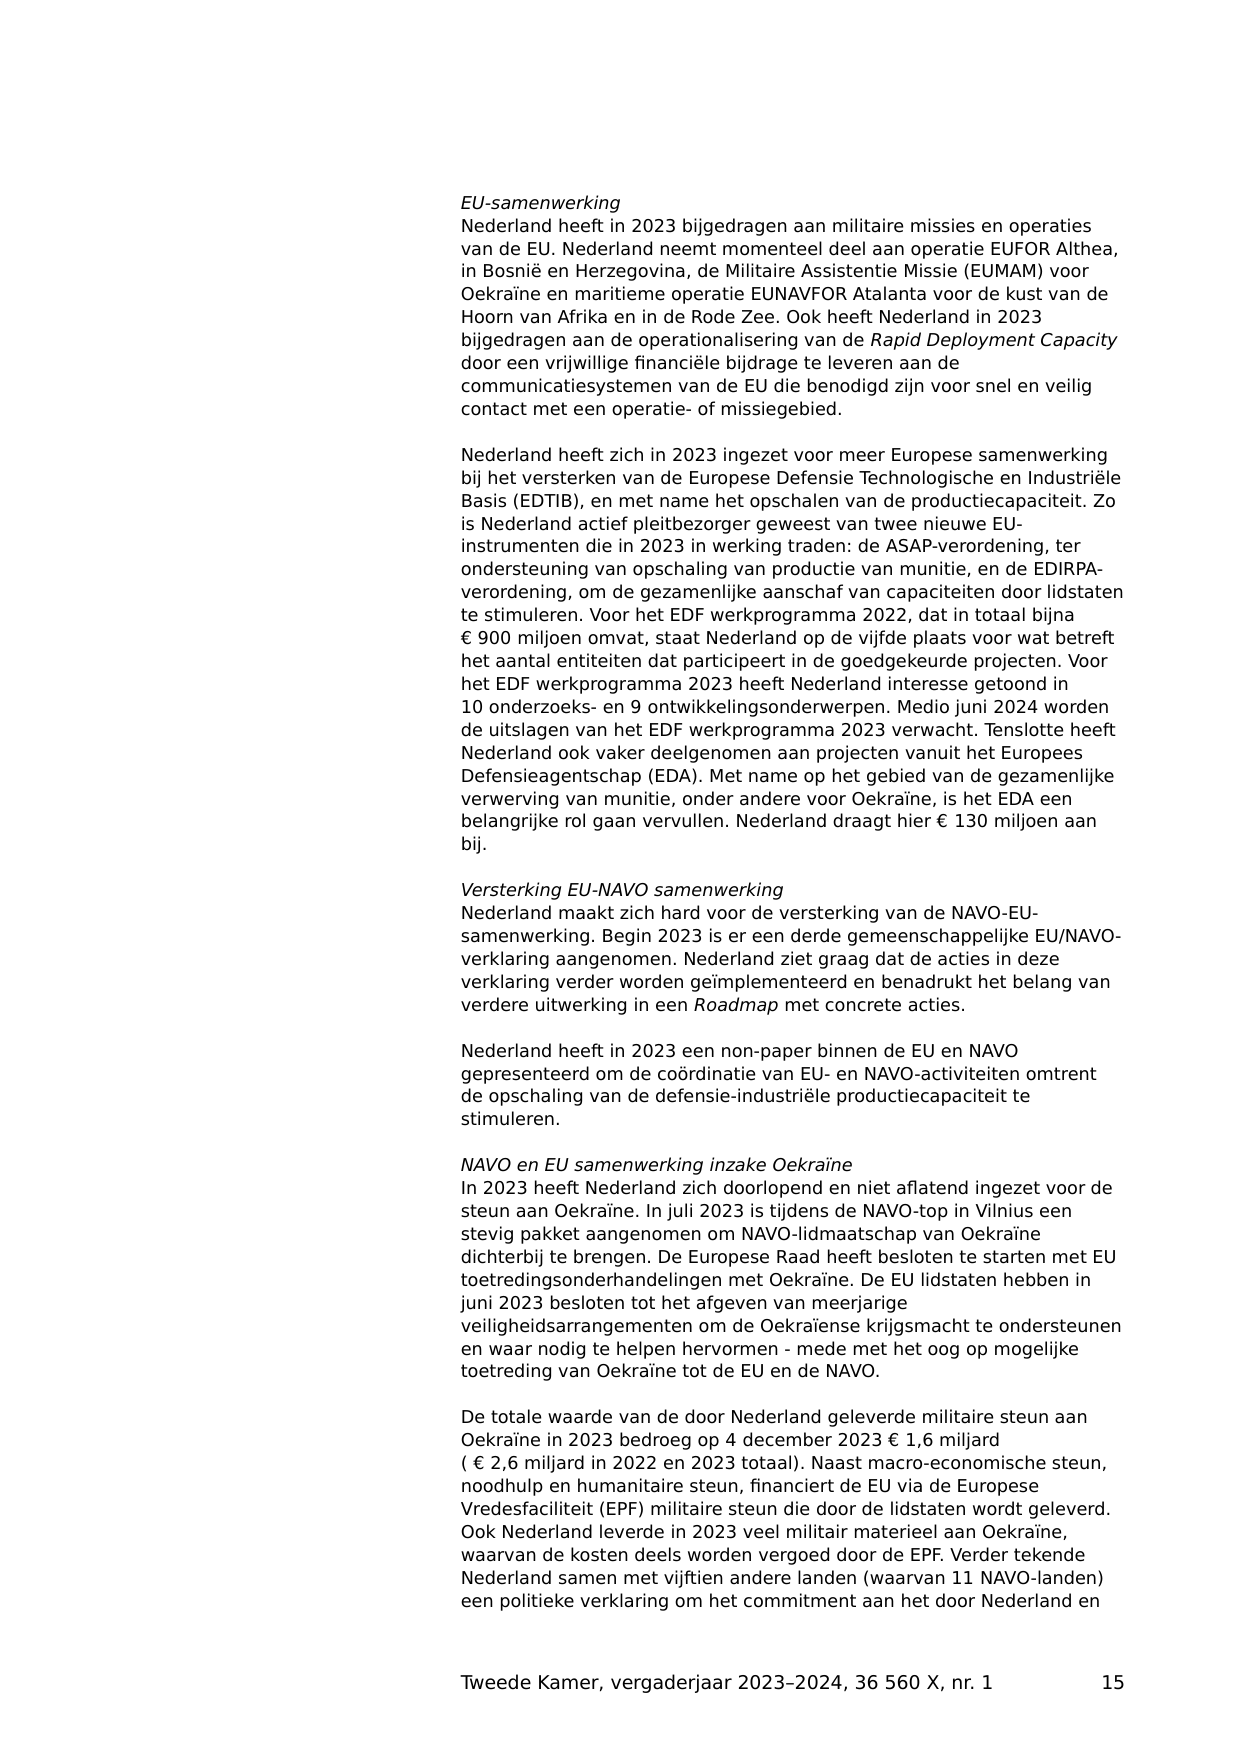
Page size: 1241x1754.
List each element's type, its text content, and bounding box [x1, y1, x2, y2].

text De totale waarde van de door Nederland geleverde militaire steun aan Oekraïne in 2023 bedroeg op 4 december 2023 € 1,6 miljard ( € 2,6 miljard in 2022 en 2023 totaal). Naast macro-economische steun, noodhulp en humanitaire steun, financiert de EU via de Europese Vredesfaciliteit (EPF) militaire steun die door de lidstaten wordt geleverd. Ook Nederland leverde in 2023 veel militair materieel aan Oekraïne, waarvan de kosten deels worden vergoed door de EPF. Verder tekende Nederland samen met vijftien andere landen (waarvan 11 NAVO-landen) een politieke verklaring om het commitment aan het door Nederland en [461, 1405, 1125, 1612]
text Versterking EU-NAVO samenwerking Nederland maakt zich hard voor de versterking van de NAVO-EU-samenwerking. Begin 2023 is er een derde gemeenschappelijke EU/NAVO-verklaring aangenomen. Nederland ziet graag dat de acties in deze verklaring verder worden geïmplementeerd en benadrukt het belang van verdere uitwerking in een Roadmap met concrete acties. [461, 878, 1125, 1016]
text Nederland heeft in 2023 een non-paper binnen de EU en NAVO gepresenteerd om de coördinatie van EU- en NAVO-activiteiten omtrent de opschaling van de defensie-industriële productiecapaciteit te stimuleren. [461, 1039, 1125, 1130]
text NAVO en EU samenwerking inzake Oekraïne In 2023 heeft Nederland zich doorlopend en niet aflatend ingezet voor de steun aan Oekraïne. In juli 2023 is tijdens de NAVO-top in Vilnius een stevig pakket aangenomen om NAVO-lidmaatschap van Oekraïne dichterbij te brengen. De Europese Raad heeft besloten te starten met EU toetredingsonderhandelingen met Oekraïne. De EU lidstaten hebben in juni 2023 besloten tot het afgeven van meerjarige veiligheidsarrangementen om de Oekraïense krijgsmacht te ondersteunen en waar nodig te helpen hervormen - mede met het oog op mogelijke toetreding van Oekraïne tot de EU en de NAVO. [461, 1153, 1125, 1382]
text Nederland heeft zich in 2023 ingezet voor meer Europese samenwerking bij het versterken van de Europese Defensie Technologische en Industriële Basis (EDTIB), en met name het opschalen van de productiecapaciteit. Zo is Nederland actief pleitbezorger geweest van twee nieuwe EU-instrumenten die in 2023 in werking traden: de ASAP-verordening, ter ondersteuning van opschaling van productie van munitie, en de EDIRPA-verordening, om de gezamenlijke aanschaf van capaciteiten door lidstaten te stimuleren. Voor het EDF werkprogramma 2022, dat in totaal bijna € 900 miljoen omvat, staat Nederland op de vijfde plaats voor wat betreft het aantal entiteiten dat participeert in de goedgekeurde projecten. Voor het EDF werkprogramma 2023 heeft Nederland interesse getoond in 10 onderzoeks- en 9 ontwikkelingsonderwerpen. Medio juni 2024 worden de uitslagen van het EDF werkprogramma 2023 verwacht. Tenslotte heeft Nederland ook vaker deelgenomen aan projecten vanuit het Europees Defensieagentschap (EDA). Met name op het gebied van de gezamenlijke verwerving van munitie, onder andere voor Oekraïne, is het EDA een belangrijke rol gaan vervullen. Nederland draagt hier € 130 miljoen aan bij. [461, 443, 1125, 855]
text EU-samenwerking Nederland heeft in 2023 bijgedragen aan militaire missies en operaties van de EU. Nederland neemt momenteel deel aan operatie EUFOR Althea, in Bosnië en Herzegovina, de Militaire Assistentie Missie (EUMAM) voor Oekraïne en maritieme operatie EUNAVFOR Atalanta voor de kust van de Hoorn van Afrika en in de Rode Zee. Ook heeft Nederland in 2023 bijgedragen aan de operationalisering van de Rapid Deployment Capacity door een vrijwillige financiële bijdrage te leveren aan de communicatiesystemen van de EU die benodigd zijn voor snel en veilig contact met een operatie- of missiegebied. [461, 191, 1125, 420]
